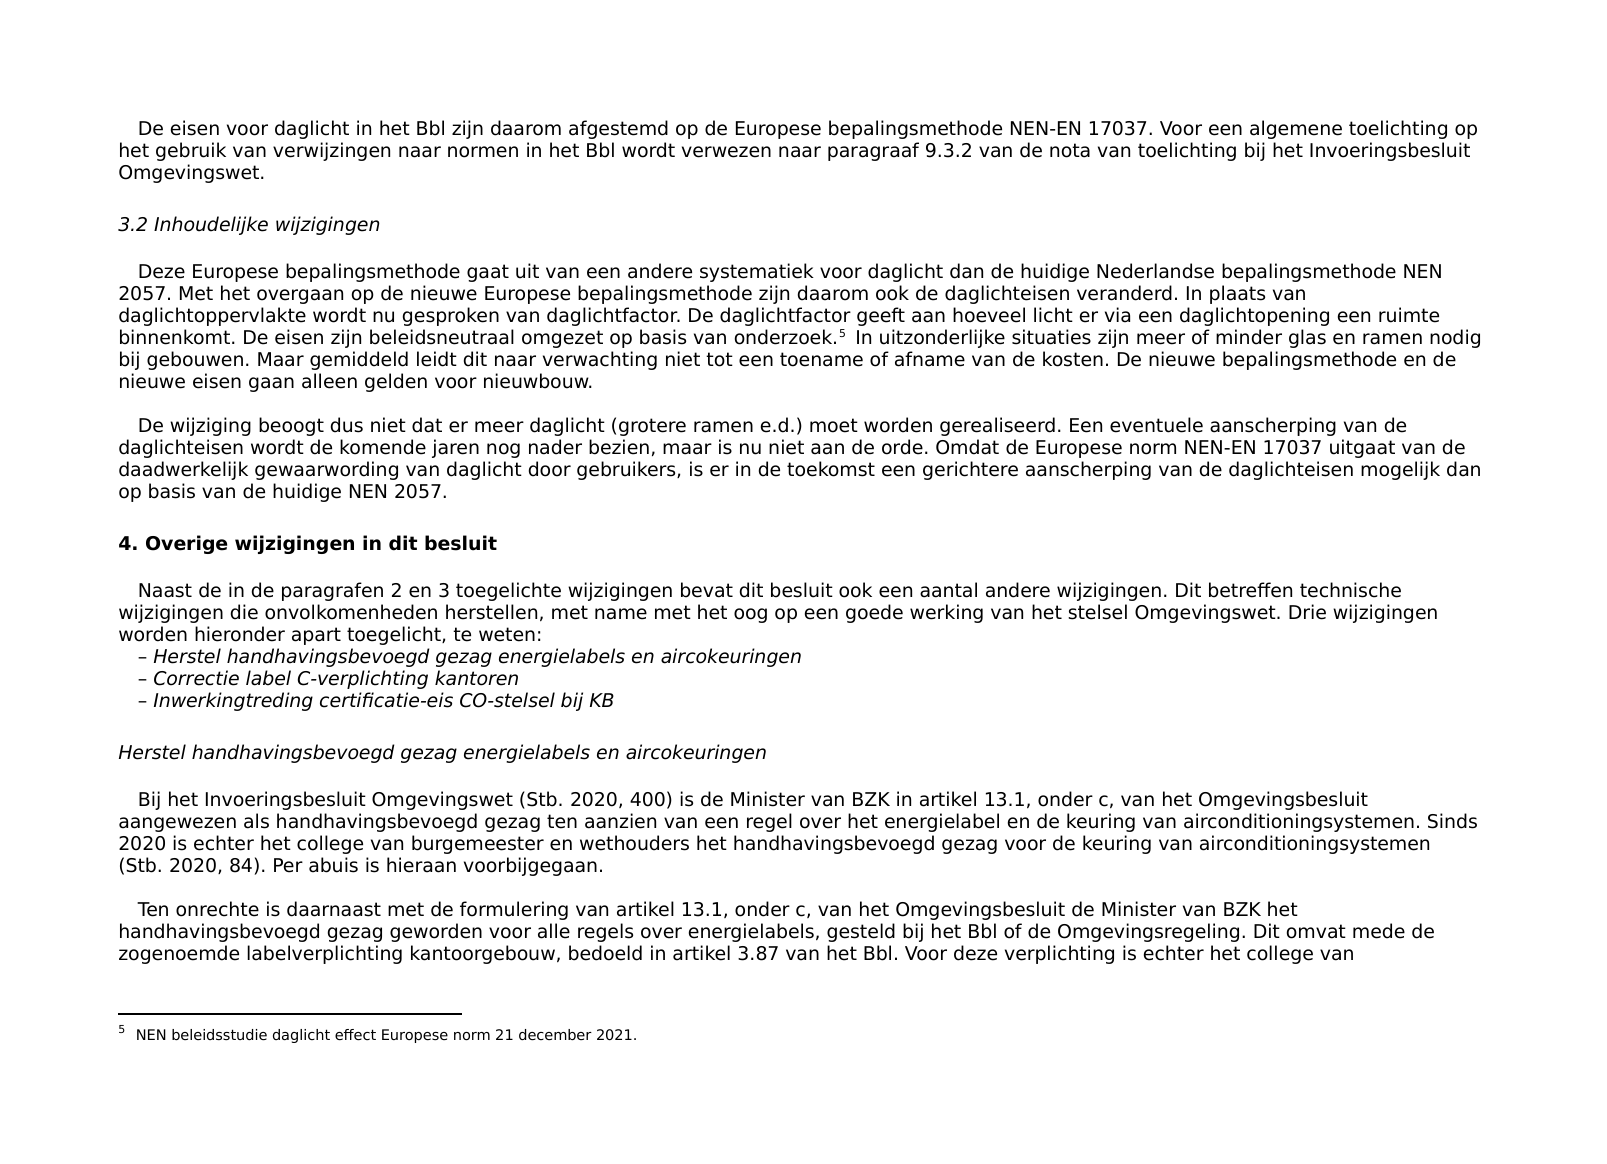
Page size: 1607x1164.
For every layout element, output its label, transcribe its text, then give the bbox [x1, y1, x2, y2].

text Bij het Invoeringsbesluit Omgevingswet (Stb. 2020, 400) is de Minister van BZK in artikel 13.1, onder c, van het Omgevingsbesluit aangewezen als handhavingsbevoegd gezag ten aanzien van een regel over het energielabel en de keuring van airconditioningsystemen. Sinds 2020 is echter het college van burgemeester en wethouders het handhavingsbevoegd gezag voor de keuring van airconditioningsystemen (Stb. 2020, 84). Per abuis is hieraan voorbijgegaan. [118, 789, 1488, 877]
text De wijziging beoogt dus niet dat er meer daglicht (grotere ramen e.d.) moet worden gerealiseerd. Een eventuele aanscherping van de daglichteisen wordt de komende jaren nog nader bezien, maar is nu niet aan de orde. Omdat de Europese norm NEN-EN 17037 uitgaat van de daadwerkelijk gewaarwording van daglicht door gebruikers, is er in de toekomst een gerichtere aanscherping van de daglichteisen mogelijk dan op basis van de huidige NEN 2057. [118, 415, 1488, 503]
text – Inwerkingtreding certificatie-eis CO-stelsel bij KB [118, 690, 1488, 712]
text Naast de in de paragrafen 2 en 3 toegelichte wijzigingen bevat dit besluit ook een aantal andere wijzigingen. Dit betreffen technische wijzigingen die onvolkomenheden herstellen, met name met het oog op een goede werking van het stelsel Omgevingswet. Drie wijzigingen worden hieronder apart toegelicht, te weten: [118, 580, 1488, 646]
text – Correctie label C-verplichting kantoren [118, 668, 1488, 690]
subtitle 3.2 Inhoudelijke wijzigingen [118, 214, 1488, 236]
subtitle 4. Overige wijzigingen in dit besluit [118, 533, 1488, 555]
text Deze Europese bepalingsmethode gaat uit van een andere systematiek voor daglicht dan de huidige Nederlandse bepalingsmethode NEN 2057. Met het overgaan op de nieuwe Europese bepalingsmethode zijn daarom ook de daglichteisen veranderd. In plaats van daglichtoppervlakte wordt nu gesproken van daglichtfactor. De daglichtfactor geeft aan hoeveel licht er via een daglichtopening een ruimte binnenkomt. De eisen zijn beleidsneutraal omgezet op basis van onderzoek. In uitzonderlijke situaties zijn meer of minder glas en ramen nodig bij gebouwen. Maar gemiddeld leidt dit naar verwachting niet tot een toename of afname van de kosten. De nieuwe bepalingsmethode en de nieuwe eisen gaan alleen gelden voor nieuwbouw. [118, 261, 1488, 393]
text NEN beleidsstudie daglicht effect Europese norm 21 december 2021. [118, 1023, 1488, 1045]
subtitle Herstel handhavingsbevoegd gezag energielabels en aircokeuringen [118, 742, 1488, 764]
text – Herstel handhavingsbevoegd gezag energielabels en aircokeuringen [118, 646, 1488, 668]
text De eisen voor daglicht in het Bbl zijn daarom afgestemd op de Europese bepalingsmethode NEN-EN 17037. Voor een algemene toelichting op het gebruik van verwijzingen naar normen in het Bbl wordt verwezen naar paragraaf 9.3.2 van de nota van toelichting bij het Invoeringsbesluit Omgevingswet. [118, 118, 1488, 184]
text Ten onrechte is daarnaast met de formulering van artikel 13.1, onder c, van het Omgevingsbesluit de Minister van BZK het handhavingsbevoegd gezag geworden voor alle regels over energielabels, gesteld bij het Bbl of de Omgevingsregeling. Dit omvat mede de zogenoemde labelverplichting kantoorgebouw, bedoeld in artikel 3.87 van het Bbl. Voor deze verplichting is echter het college van [118, 899, 1488, 965]
